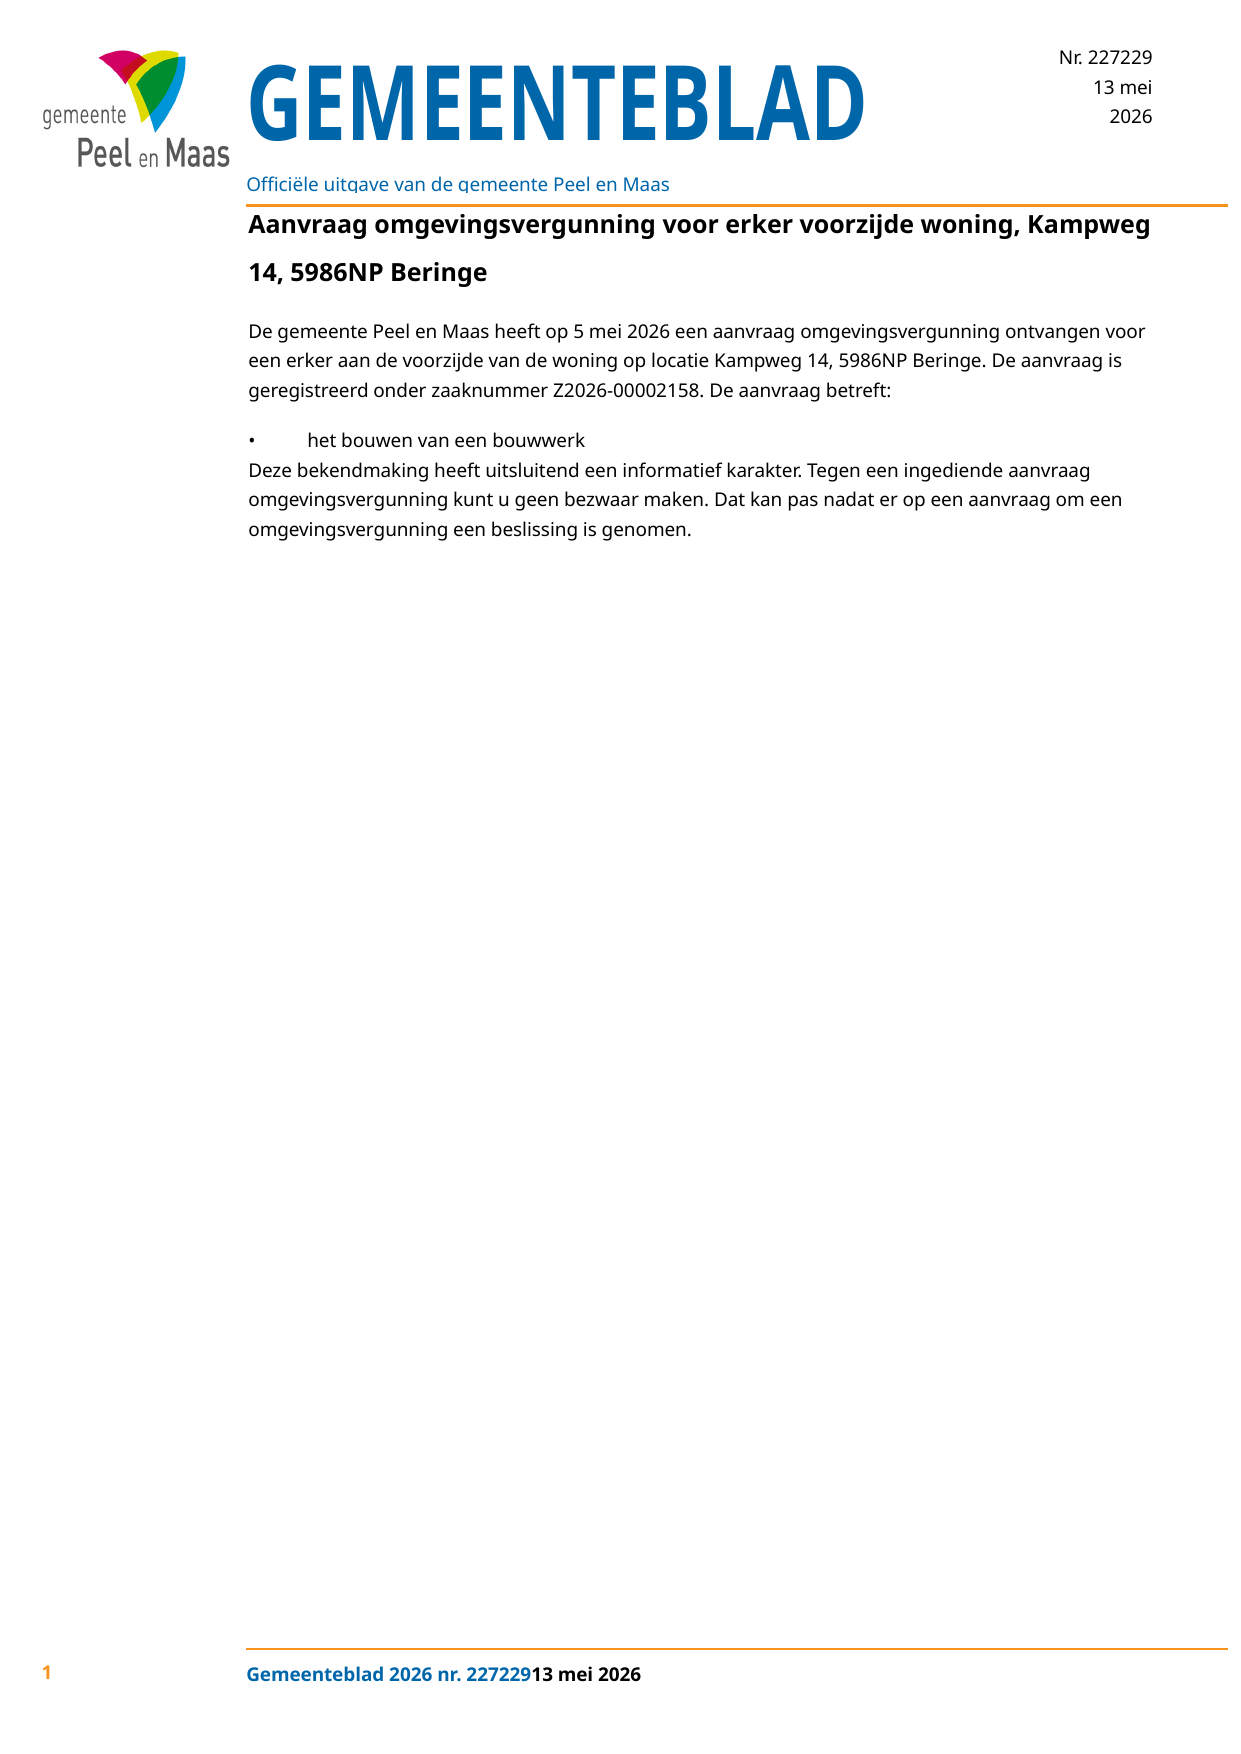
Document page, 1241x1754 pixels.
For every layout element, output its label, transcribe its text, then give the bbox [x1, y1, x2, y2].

picture [41, 47, 231, 172]
text Deze bekendmaking heeft uitsluitend een informatief karakter. Tegen een ingediende aanvraag omgevingsvergunning kunt u geen bezwaar maken. Dat kan pas nadat er op een aanvraag om een omgevingsvergunning een beslissing is genomen. [248, 457, 1152, 542]
text De gemeente Peel en Maas heeft op 5 mei 2026 een aanvraag omgevingsvergunning ontvangen voor een erker aan de voorzijde van de woning op locatie Kampweg 14, 5986NP Beringe. De aanvraag is geregistreerd onder zaaknummer Z2026-00002158. De aanvraag betreft: [248, 318, 1152, 403]
text Aanvraag omgevingsvergunning voor erker voorzijde woning, Kampweg 14, 5986NP Beringe [248, 207, 1152, 288]
list het bouwen van een bouwwerk [248, 427, 1152, 453]
